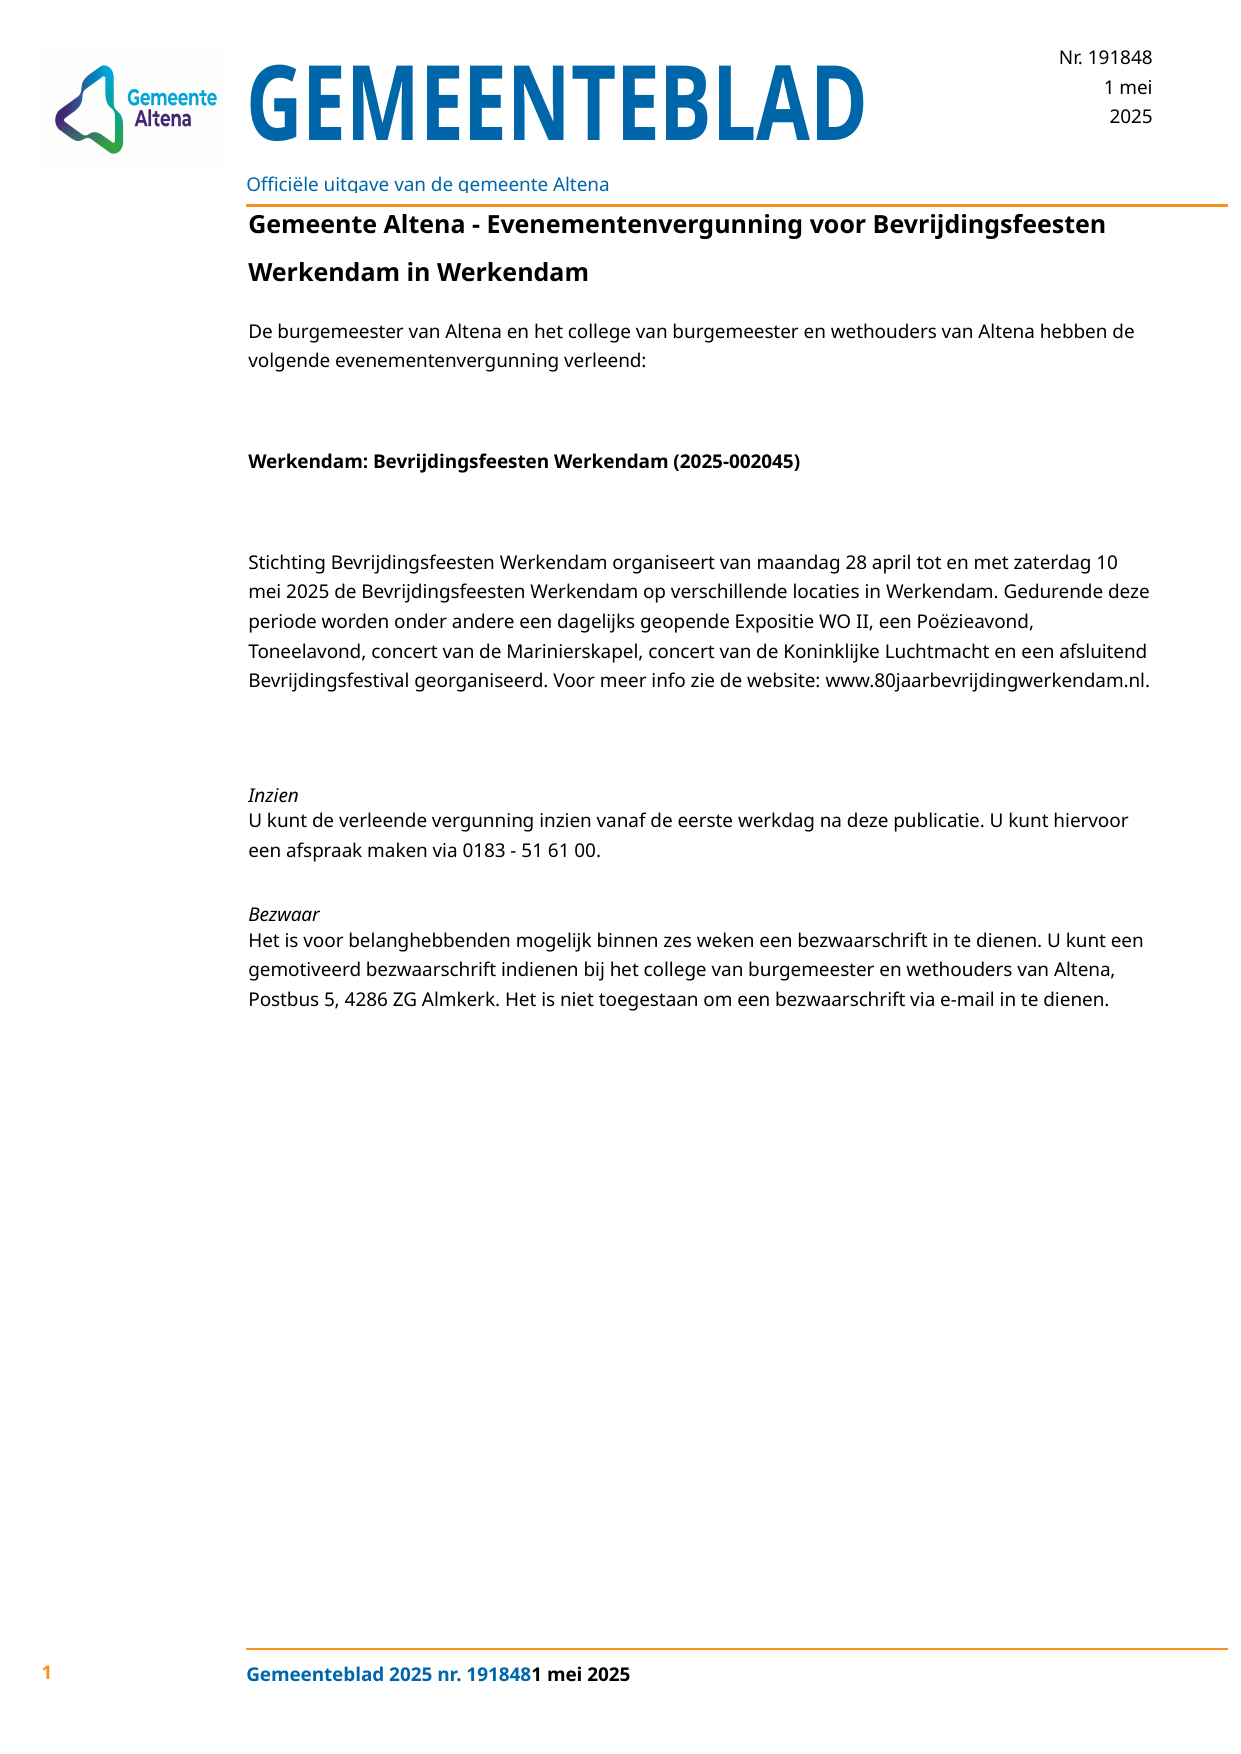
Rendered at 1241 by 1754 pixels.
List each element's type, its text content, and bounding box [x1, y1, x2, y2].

text Inzien [248, 782, 1152, 808]
text Bezwaar [248, 901, 1152, 927]
text Stichting Bevrijdingsfeesten Werkendam organiseert van maandag 28 april tot en met zaterdag 10 mei 2025 de Bevrijdingsfeesten Werkendam op verschillende locaties in Werkendam. Gedurende deze periode worden onder andere een dagelijks geopende Expositie WO II, een Poëzieavond, Toneelavond, concert van de Marinierskapel, concert van de Koninklijke Luchtmacht en een afsluitend Bevrijdingsfestival georganiseerd. Voor meer info zie de website: www.80jaarbevrijdingwerkendam.nl. [248, 549, 1152, 693]
text Het is voor belanghebbenden mogelijk binnen zes weken een bezwaarschrift in te dienen. U kunt een gemotiveerd bezwaarschrift indienen bij het college van burgemeester en wethouders van Altena, Postbus 5, 4286 ZG Almkerk. Het is niet toegestaan om een bezwaarschrift via e-mail in te dienen. [248, 927, 1152, 1012]
picture [41, 47, 231, 172]
text Gemeente Altena - Evenementenvergunning voor Bevrijdingsfeesten Werkendam in Werkendam [248, 207, 1152, 288]
text Werkendam: Bevrijdingsfeesten Werkendam (2025-002045) [248, 448, 1152, 474]
text De burgemeester van Altena en het college van burgemeester en wethouders van Altena hebben de volgende evenementenvergunning verleend: [248, 318, 1152, 373]
text U kunt de verleende vergunning inzien vanaf de eerste werkdag na deze publicatie. U kunt hiervoor een afspraak maken via 0183 - 51 61 00. [248, 808, 1152, 863]
